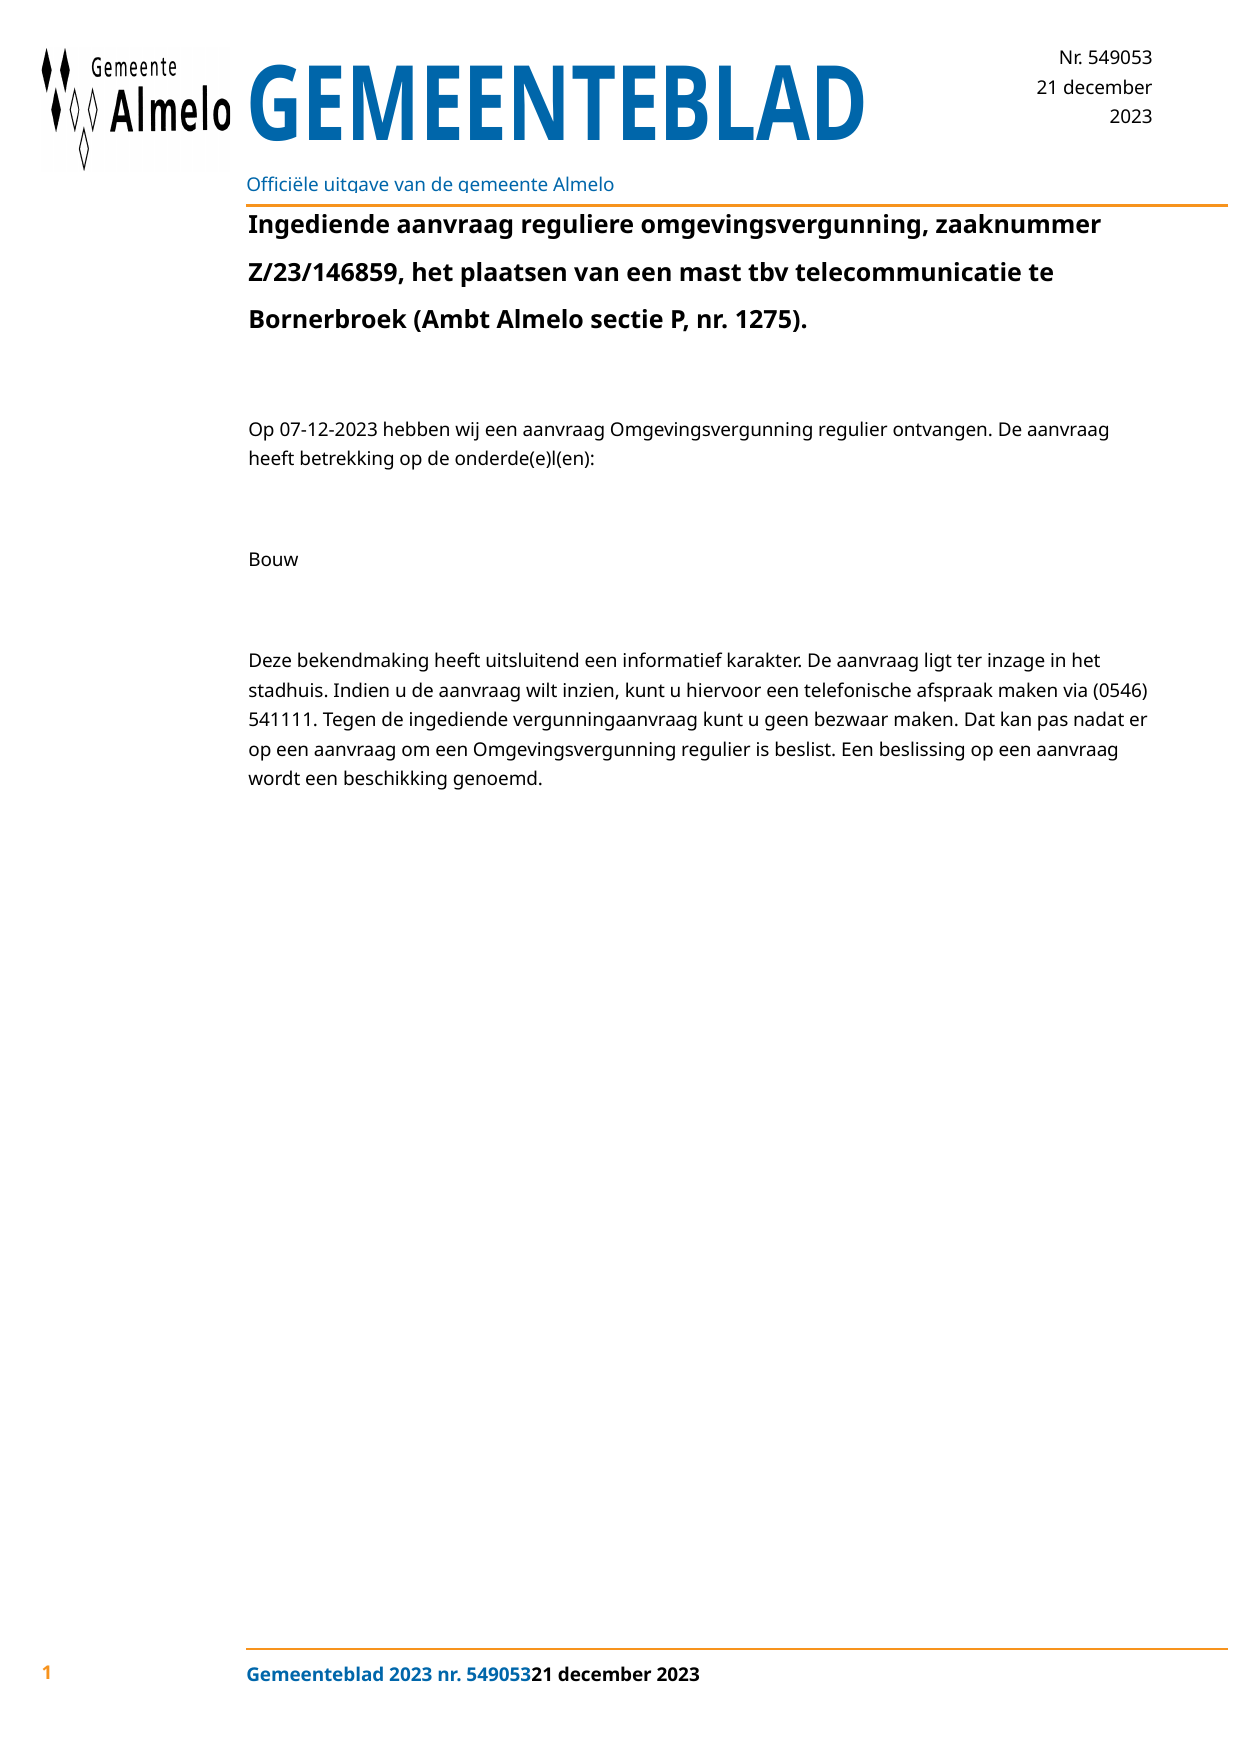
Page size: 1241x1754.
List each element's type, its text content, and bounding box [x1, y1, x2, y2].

text Op 07-12-2023 hebben wij een aanvraag Omgevingsvergunning regulier ontvangen. De aanvraag heeft betrekking op de onderde(e)l(en): [248, 416, 1152, 471]
text Ingediende aanvraag reguliere omgevingsvergunning, zaaknummer Z/23/146859, het plaatsen van een mast tbv telecommunicatie te Bornerbroek (Ambt Almelo sectie P, nr. 1275). [248, 207, 1152, 336]
text Bouw [248, 546, 1152, 572]
picture [41, 47, 231, 172]
text Deze bekendmaking heeft uitsluitend een informatief karakter. De aanvraag ligt ter inzage in het stadhuis. Indien u de aanvraag wilt inzien, kunt u hiervoor een telefonische afspraak maken via (0546) 541111. Tegen de ingediende vergunningaanvraag kunt u geen bezwaar maken. Dat kan pas nadat er op een aanvraag om een Omgevingsvergunning regulier is beslist. Een beslissing op een aanvraag wordt een beschikking genoemd. [248, 647, 1152, 791]
